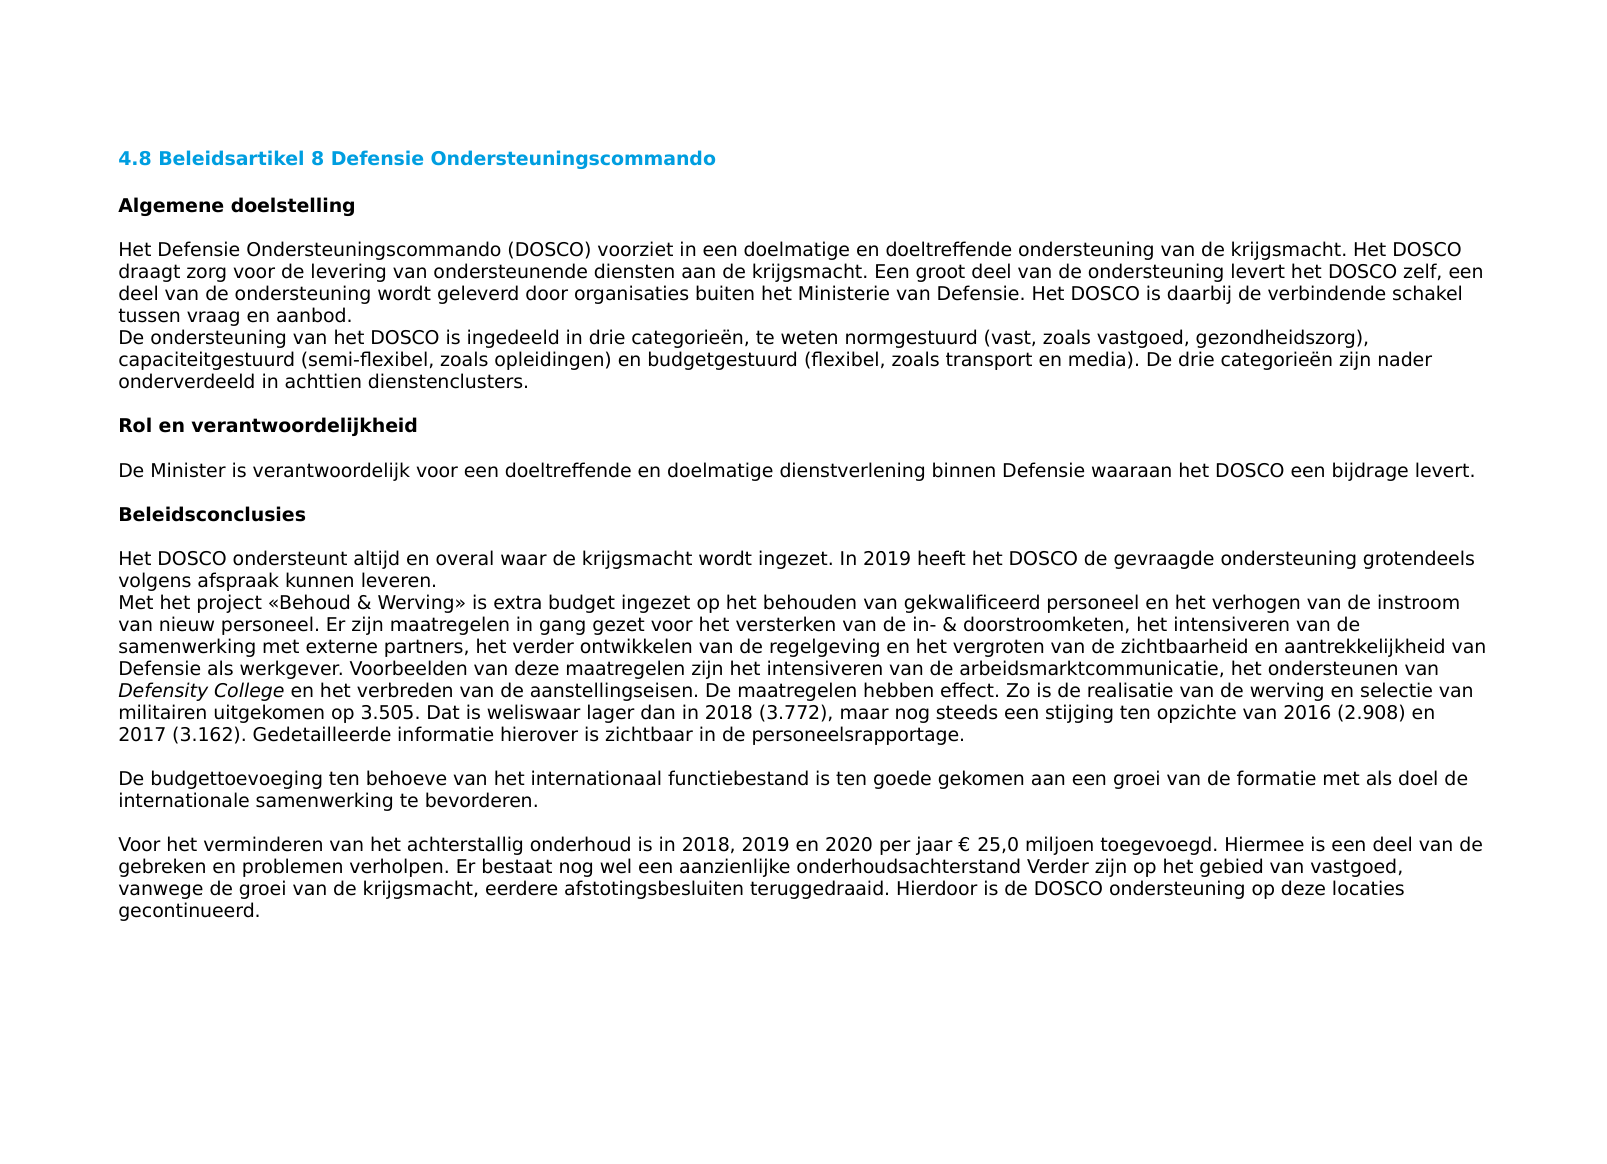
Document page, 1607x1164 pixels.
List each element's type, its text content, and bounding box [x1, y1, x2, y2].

text Met het project «Behoud & Werving» is extra budget ingezet op het behouden van gekwalificeerd personeel en het verhogen van de instroom van nieuw personeel. Er zijn maatregelen in gang gezet voor het versterken van de in- & doorstroomketen, het intensiveren van de samenwerking met externe partners, het verder ontwikkelen van de regelgeving en het vergroten van de zichtbaarheid en aantrekkelijkheid van Defensie als werkgever. Voorbeelden van deze maatregelen zijn het intensiveren van de arbeidsmarktcommunicatie, het ondersteunen van Defensity College en het verbreden van de aanstellingseisen. De maatregelen hebben effect. Zo is de realisatie van de werving en selectie van militairen uitgekomen op 3.505. Dat is weliswaar lager dan in 2018 (3.772), maar nog steeds een stijging ten opzichte van 2016 (2.908) en 2017 (3.162). Gedetailleerde informatie hierover is zichtbaar in de personeelsrapportage. [118, 592, 1488, 746]
subtitle 4.8 Beleidsartikel 8 Defensie Ondersteuningscommando [118, 148, 1488, 170]
text Voor het verminderen van het achterstallig onderhoud is in 2018, 2019 en 2020 per jaar € 25,0 miljoen toegevoegd. Hiermee is een deel van de gebreken en problemen verholpen. Er bestaat nog wel een aanzienlijke onderhoudsachterstand Verder zijn op het gebied van vastgoed, vanwege de groei van de krijgsmacht, eerdere afstotingsbesluiten teruggedraaid. Hierdoor is de DOSCO ondersteuning op deze locaties gecontinueerd. [118, 834, 1488, 922]
text De Minister is verantwoordelijk voor een doeltreffende en doelmatige dienstverlening binnen Defensie waaraan het DOSCO een bijdrage levert. [118, 459, 1488, 481]
subtitle Algemene doelstelling [118, 195, 1488, 217]
text De budgettoevoeging ten behoeve van het internationaal functiebestand is ten goede gekomen aan een groei van de formatie met als doel de internationale samenwerking te bevorderen. [118, 768, 1488, 812]
text De ondersteuning van het DOSCO is ingedeeld in drie categorieën, te weten normgestuurd (vast, zoals vastgoed, gezondheidszorg), capaciteitgestuurd (semi-flexibel, zoals opleidingen) en budgetgestuurd (flexibel, zoals transport en media). De drie categorieën zijn nader onderverdeeld in achttien dienstenclusters. [118, 327, 1488, 393]
subtitle Beleidsconclusies [118, 504, 1488, 526]
text Het DOSCO ondersteunt altijd en overal waar de krijgsmacht wordt ingezet. In 2019 heeft het DOSCO de gevraagde ondersteuning grotendeels volgens afspraak kunnen leveren. [118, 548, 1488, 592]
text Het Defensie Ondersteuningscommando (DOSCO) voorziet in een doelmatige en doeltreffende ondersteuning van de krijgsmacht. Het DOSCO draagt zorg voor de levering van ondersteunende diensten aan de krijgsmacht. Een groot deel van de ondersteuning levert het DOSCO zelf, een deel van de ondersteuning wordt geleverd door organisaties buiten het Ministerie van Defensie. Het DOSCO is daarbij de verbindende schakel tussen vraag en aanbod. [118, 239, 1488, 327]
subtitle Rol en verantwoordelijkheid [118, 415, 1488, 437]
